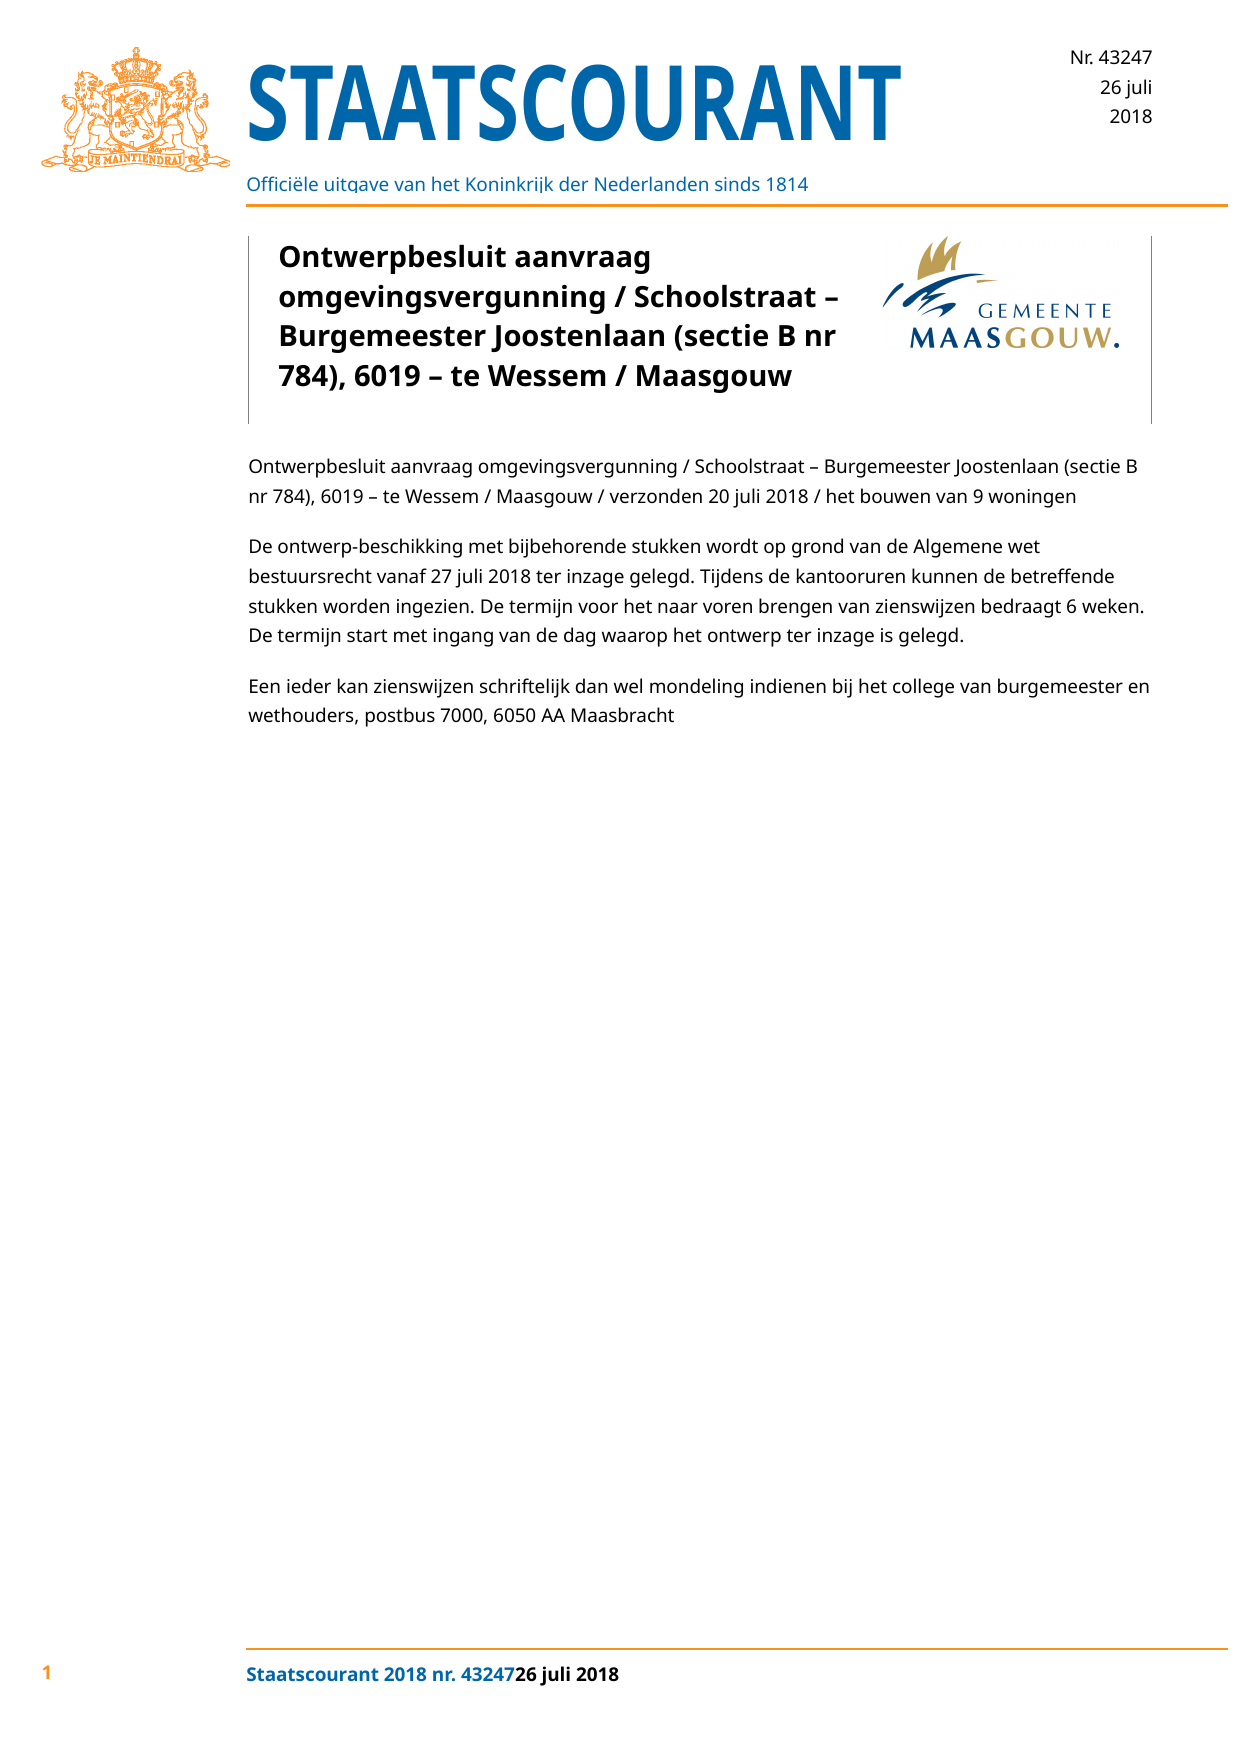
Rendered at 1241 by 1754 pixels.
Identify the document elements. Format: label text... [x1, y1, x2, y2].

text De ontwerp-beschikking met bijbehorende stukken wordt op grond van de Algemene wet bestuursrecht vanaf 27 juli 2018 ter inzage gelegd. Tijdens de kantooruren kunnen de betreffende stukken worden ingezien. De termijn voor het naar voren brengen van zienswijzen bedraagt 6 weken. De termijn start met ingang van de dag waarop het ontwerp ter inzage is gelegd. [248, 534, 1152, 648]
picture [882, 236, 1119, 348]
text Een ieder kan zienswijzen schriftelijk dan wel mondeling indienen bij het college van burgemeester en wethouders, postbus 7000, 6050 AA Maasbracht [248, 673, 1152, 728]
table_header [850, 236, 1151, 424]
picture [41, 47, 231, 172]
text Ontwerpbesluit aanvraag omgevingsvergunning / Schoolstraat – Burgemeester Joostenlaan (sectie B nr 784), 6019 – te Wessem / Maasgouw / verzonden 20 juli 2018 / het bouwen van 9 woningen [248, 454, 1152, 509]
table_header Ontwerpbesluit aanvraag omgevingsvergunning / Schoolstraat – Burgemeester Joostenlaan (sectie B nr 784), 6019 – te Wessem / Maasgouw [249, 236, 850, 424]
